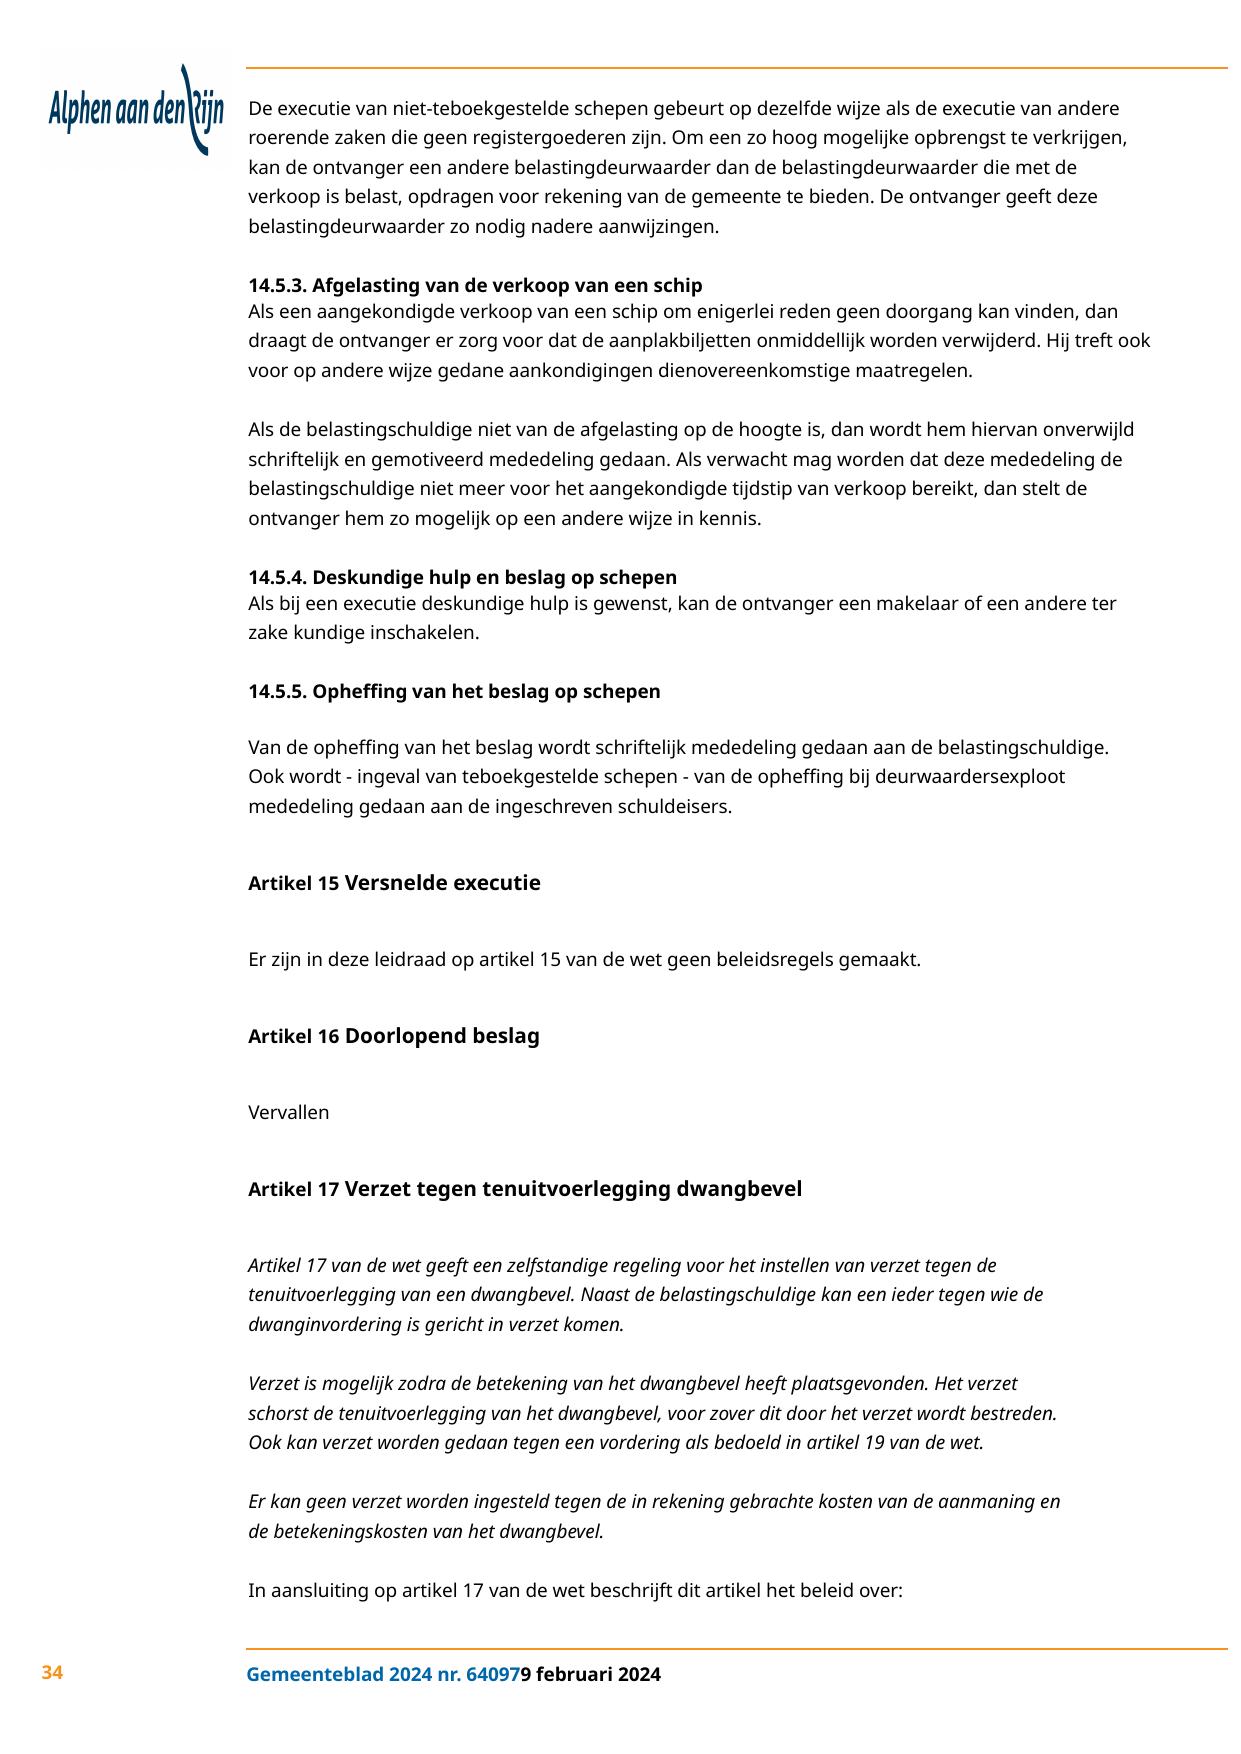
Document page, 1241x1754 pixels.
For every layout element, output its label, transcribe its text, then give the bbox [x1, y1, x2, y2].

text Van de opheffing van het beslag wordt schriftelijk mededeling gedaan aan de belastingschuldige. [248, 734, 1152, 760]
text voor op andere wijze gedane aankondigingen dienovereenkomstige maatregelen. [248, 357, 1152, 383]
text Artikel 15 Versnelde executie [248, 868, 1152, 897]
text draagt de ontvanger er zorg voor dat de aanplakbiljetten onmiddellijk worden verwijderd. Hij treft ook [248, 328, 1152, 353]
text belastingschuldige niet meer voor het aangekondigde tijdstip van verkoop bereikt, dan stelt de [248, 476, 1152, 501]
text Er zijn in deze leidraad op artikel 15 van de wet geen beleidsregels gemaakt. [248, 946, 1152, 972]
text Verzet is mogelijk zodra de betekening van het dwangbevel heeft plaatsgevonden. Het verzet [248, 1370, 1152, 1396]
text Als een aangekondigde verkoop van een schip om enigerlei reden geen doorgang kan vinden, dan [248, 298, 1152, 324]
text Artikel 17 Verzet tegen tenuitvoerlegging dwangbevel [248, 1174, 1152, 1203]
text De executie van niet-teboekgestelde schepen gebeurt op dezelfde wijze als de executie van andere [248, 95, 1152, 121]
text dwanginvordering is gericht in verzet komen. [248, 1311, 1152, 1337]
text 14.5.4. Deskundige hulp en beslag op schepen [248, 564, 1152, 590]
text de betekeningskosten van het dwangbevel. [248, 1518, 1152, 1544]
text roerende zaken die geen registergoederen zijn. Om een zo hoog mogelijke opbrengst te verkrijgen, [248, 124, 1152, 150]
text Ook kan verzet worden gedaan tegen een vordering als bedoeld in artikel 19 van de wet. [248, 1429, 1152, 1455]
text Als bij een executie deskundige hulp is gewenst, kan de ontvanger een makelaar of een andere ter [248, 590, 1152, 616]
text tenuitvoerlegging van een dwangbevel. Naast de belastingschuldige kan een ieder tegen wie de [248, 1282, 1152, 1307]
text zake kundige inschakelen. [248, 619, 1152, 645]
text kan de ontvanger een andere belastingdeurwaarder dan de belastingdeurwaarder die met de [248, 154, 1152, 180]
text Ook wordt - ingeval van teboekgestelde schepen - van de opheffing bij deurwaardersexploot [248, 764, 1152, 789]
text Vervallen [248, 1099, 1152, 1125]
text Er kan geen verzet worden ingesteld tegen de in rekening gebrachte kosten van de aanmaning en [248, 1489, 1152, 1514]
text verkoop is belast, opdragen voor rekening van de gemeente te bieden. De ontvanger geeft deze [248, 183, 1152, 209]
text Artikel 16 Doorlopend beslag [248, 1021, 1152, 1050]
text In aansluiting op artikel 17 van de wet beschrijft dit artikel het beleid over: [248, 1577, 1152, 1603]
text 14.5.3. Afgelasting van de verkoop van een schip [248, 272, 1152, 298]
text schriftelijk en gemotiveerd mededeling gedaan. Als verwacht mag worden dat deze mededeling de [248, 446, 1152, 472]
picture [41, 47, 231, 172]
text Artikel 17 van de wet geeft een zelfstandige regeling voor het instellen van verzet tegen de [248, 1252, 1152, 1278]
text Als de belastingschuldige niet van de afgelasting op de hoogte is, dan wordt hem hiervan onverwijld [248, 416, 1152, 442]
text schorst de tenuitvoerlegging van het dwangbevel, voor zover dit door het verzet wordt bestreden. [248, 1400, 1152, 1426]
text ontvanger hem zo mogelijk op een andere wijze in kennis. [248, 505, 1152, 531]
text 14.5.5. Opheffing van het beslag op schepen [248, 679, 1152, 704]
text mededeling gedaan aan de ingeschreven schuldeisers. [248, 793, 1152, 819]
text belastingdeurwaarder zo nodig nadere aanwijzingen. [248, 213, 1152, 239]
